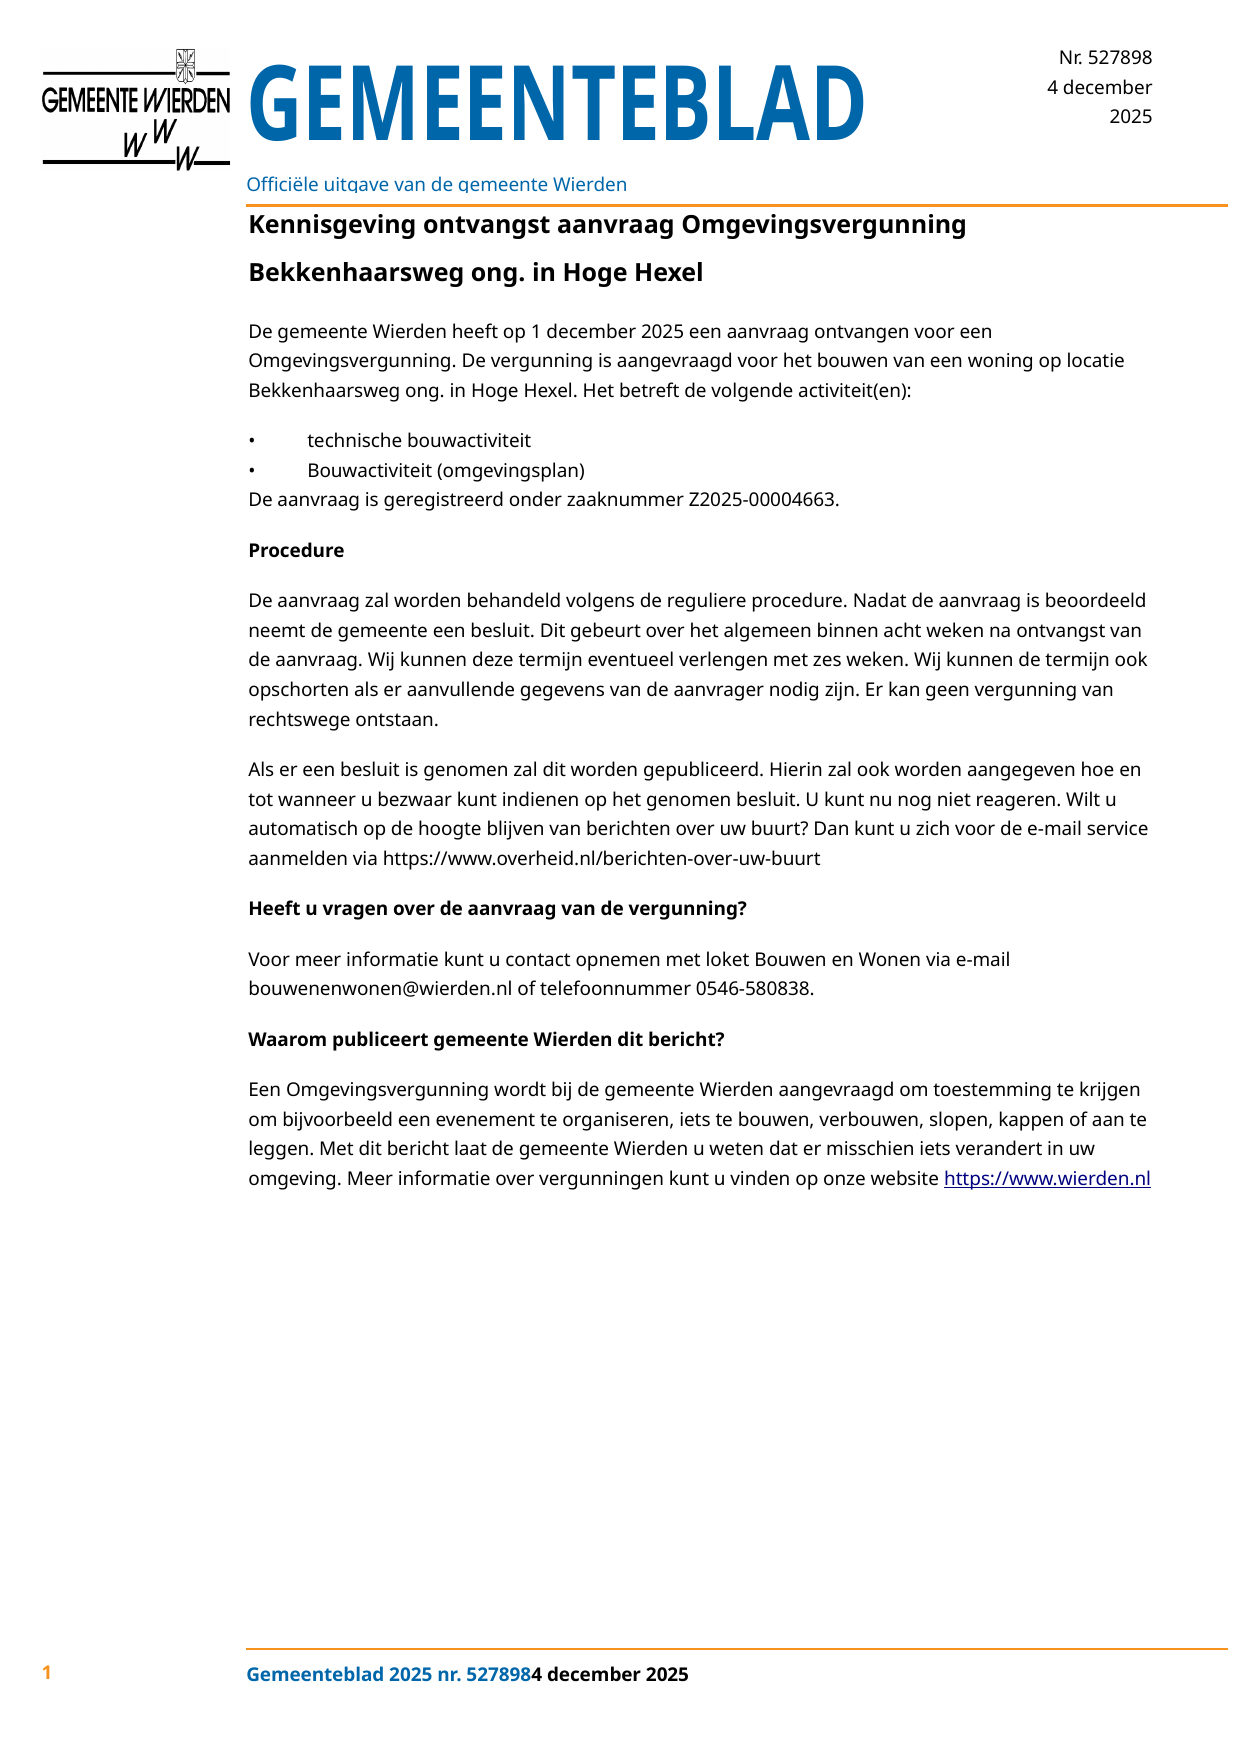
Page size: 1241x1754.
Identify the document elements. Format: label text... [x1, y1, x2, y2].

list Bouwactiviteit (omgevingsplan) [248, 457, 1152, 483]
list technische bouwactiviteit [248, 427, 1152, 453]
text Heeft u vragen over de aanvraag van de vergunning? [248, 895, 1152, 921]
text Procedure [248, 537, 1152, 563]
text De aanvraag zal worden behandeld volgens de reguliere procedure. Nadat de aanvraag is beoordeeld neemt de gemeente een besluit. Dit gebeurt over het algemeen binnen acht weken na ontvangst van de aanvraag. Wij kunnen deze termijn eventueel verlengen met zes weken. Wij kunnen de termijn ook opschorten als er aanvullende gegevens van de aanvrager nodig zijn. Er kan geen vergunning van rechtswege ontstaan. [248, 587, 1152, 732]
text Waarom publiceert gemeente Wierden dit bericht? [248, 1026, 1152, 1052]
picture [41, 47, 231, 172]
text Kennisgeving ontvangst aanvraag Omgevingsvergunning Bekkenhaarsweg ong. in Hoge Hexel [248, 207, 1152, 288]
text Voor meer informatie kunt u contact opnemen met loket Bouwen en Wonen via e-mail bouwenenwonen@wierden.nl of telefoonnummer 0546-580838. [248, 946, 1152, 1001]
text De aanvraag is geregistreerd onder zaaknummer Z2025-00004663. [248, 487, 1152, 512]
text De gemeente Wierden heeft op 1 december 2025 een aanvraag ontvangen voor een Omgevingsvergunning. De vergunning is aangevraagd voor het bouwen van een woning op locatie Bekkenhaarsweg ong. in Hoge Hexel. Het betreft de volgende activiteit(en): [248, 318, 1152, 403]
text Als er een besluit is genomen zal dit worden gepubliceerd. Hierin zal ook worden aangegeven hoe en tot wanneer u bezwaar kunt indienen op het genomen besluit. U kunt nu nog niet reageren. Wilt u automatisch op de hoogte blijven van berichten over uw buurt? Dan kunt u zich voor de e-mail service aanmelden via https://www.overheid.nl/berichten-over-uw-buurt [248, 756, 1152, 871]
text Een Omgevingsvergunning wordt bij de gemeente Wierden aangevraagd om toestemming te krijgen om bijvoorbeeld een evenement te organiseren, iets te bouwen, verbouwen, slopen, kappen of aan te leggen. Met dit bericht laat de gemeente Wierden u weten dat er misschien iets verandert in uw omgeving. Meer informatie over vergunningen kunt u vinden op onze website https://www.wierden.nl [248, 1076, 1152, 1191]
